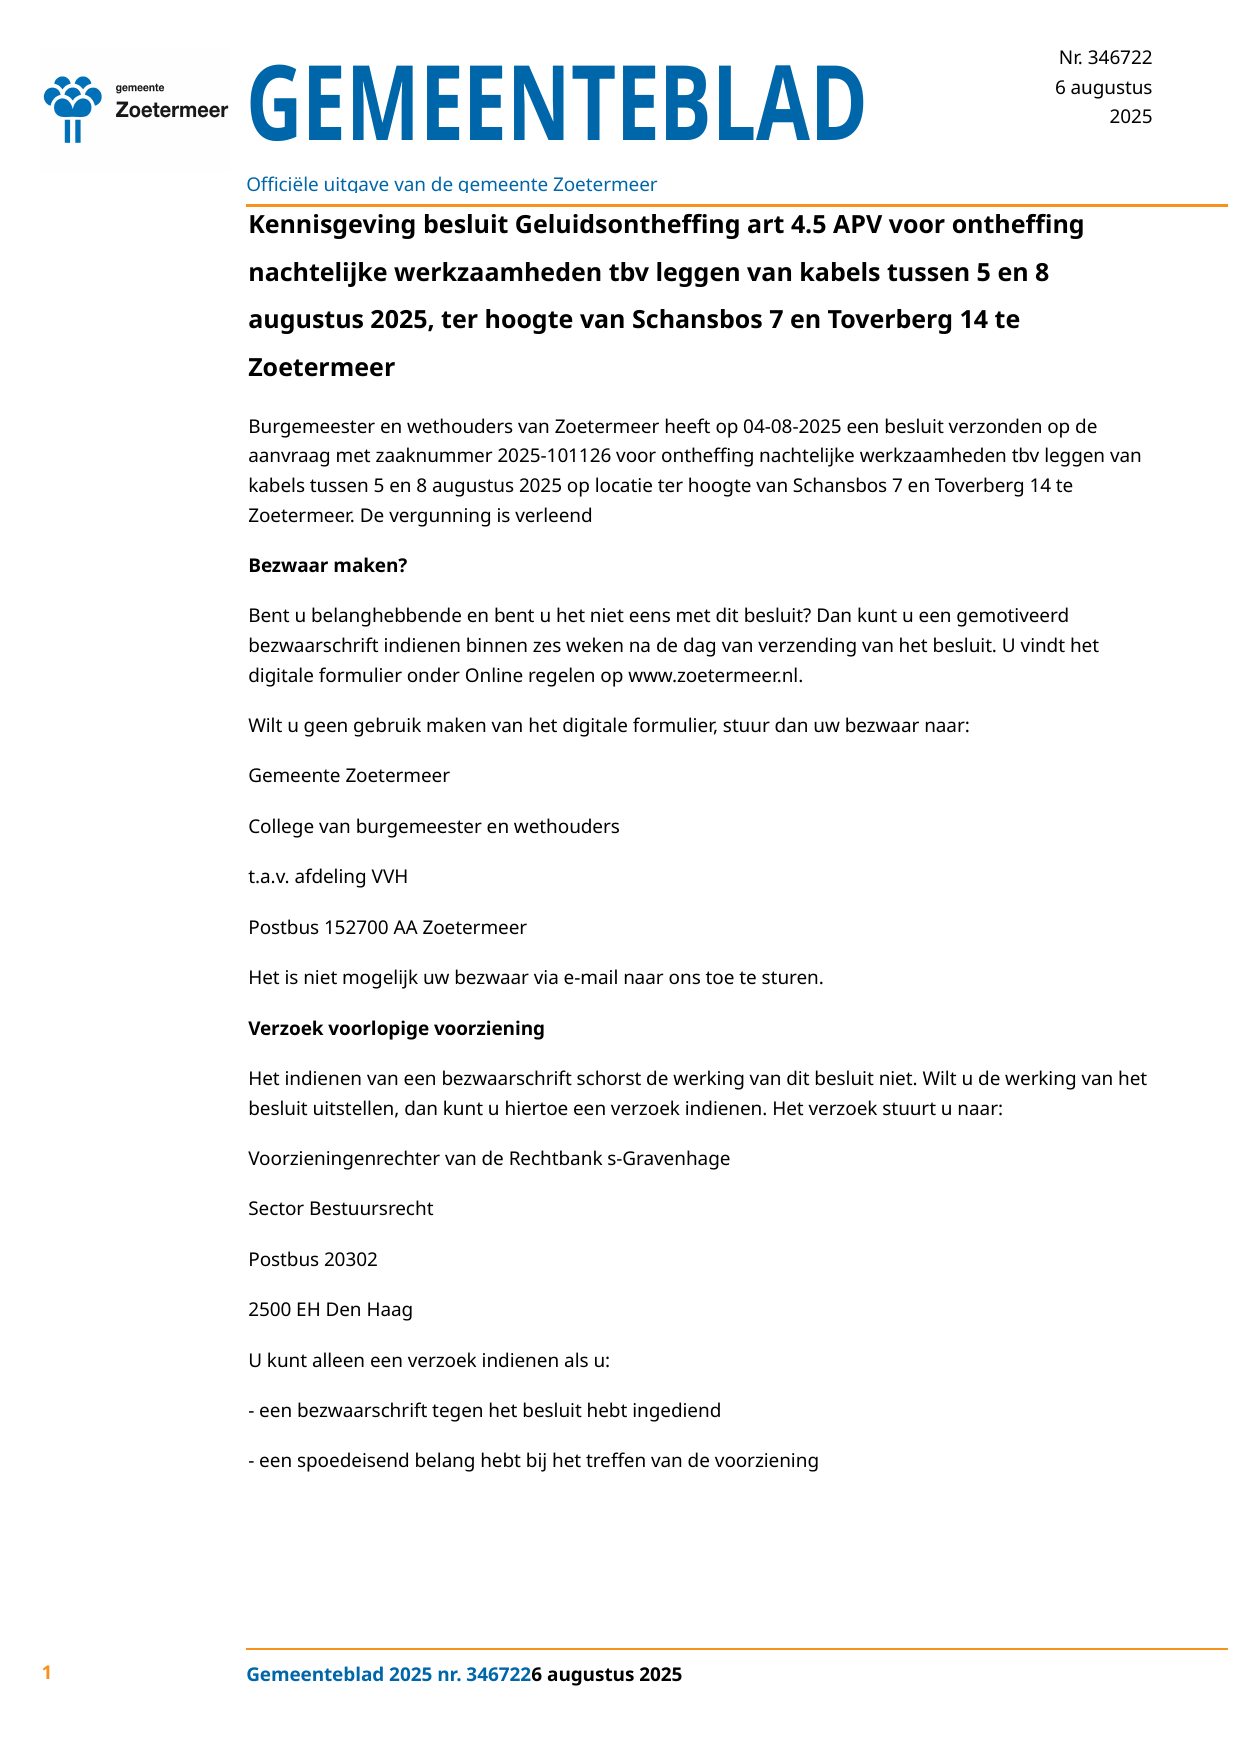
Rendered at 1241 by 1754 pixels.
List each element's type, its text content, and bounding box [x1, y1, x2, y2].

text Het indienen van een bezwaarschrift schorst de werking van dit besluit niet. Wilt u de werking van het besluit uitstellen, dan kunt u hiertoe een verzoek indienen. Het verzoek stuurt u naar: [248, 1065, 1152, 1121]
text Wilt u geen gebruik maken van het digitale formulier, stuur dan uw bezwaar naar: [248, 712, 1152, 738]
text Bezwaar maken? [248, 552, 1152, 578]
picture [41, 47, 231, 172]
text College van burgemeester en wethouders [248, 813, 1152, 839]
text Postbus 152700 AA Zoetermeer [248, 914, 1152, 940]
text - een spoedeisend belang hebt bij het treffen van de voorziening [248, 1448, 1152, 1473]
text Postbus 20302 [248, 1246, 1152, 1272]
text Het is niet mogelijk uw bezwaar via e-mail naar ons toe te sturen. [248, 964, 1152, 990]
text Kennisgeving besluit Geluidsontheffing art 4.5 APV voor ontheffing nachtelijke werkzaamheden tbv leggen van kabels tussen 5 en 8 augustus 2025, ter hoogte van Schansbos 7 en Toverberg 14 te Zoetermeer [248, 207, 1152, 384]
text Bent u belanghebbende en bent u het niet eens met dit besluit? Dan kunt u een gemotiveerd bezwaarschrift indienen binnen zes weken na de dag van verzending van het besluit. U vindt het digitale formulier onder Online regelen op www.zoetermeer.nl. [248, 603, 1152, 688]
text U kunt alleen een verzoek indienen als u: [248, 1347, 1152, 1373]
text - een bezwaarschrift tegen het besluit hebt ingediend [248, 1397, 1152, 1423]
text Gemeente Zoetermeer [248, 763, 1152, 788]
text 2500 EH Den Haag [248, 1296, 1152, 1322]
text t.a.v. afdeling VVH [248, 863, 1152, 889]
text Voorzieningenrechter van de Rechtbank s-Gravenhage [248, 1145, 1152, 1171]
text Burgemeester en wethouders van Zoetermeer heeft op 04-08-2025 een besluit verzonden op de aanvraag met zaaknummer 2025-101126 voor ontheffing nachtelijke werkzaamheden tbv leggen van kabels tussen 5 en 8 augustus 2025 op locatie ter hoogte van Schansbos 7 en Toverberg 14 te Zoetermeer. De vergunning is verleend [248, 413, 1152, 528]
text Sector Bestuursrecht [248, 1196, 1152, 1221]
text Verzoek voorlopige voorziening [248, 1015, 1152, 1041]
